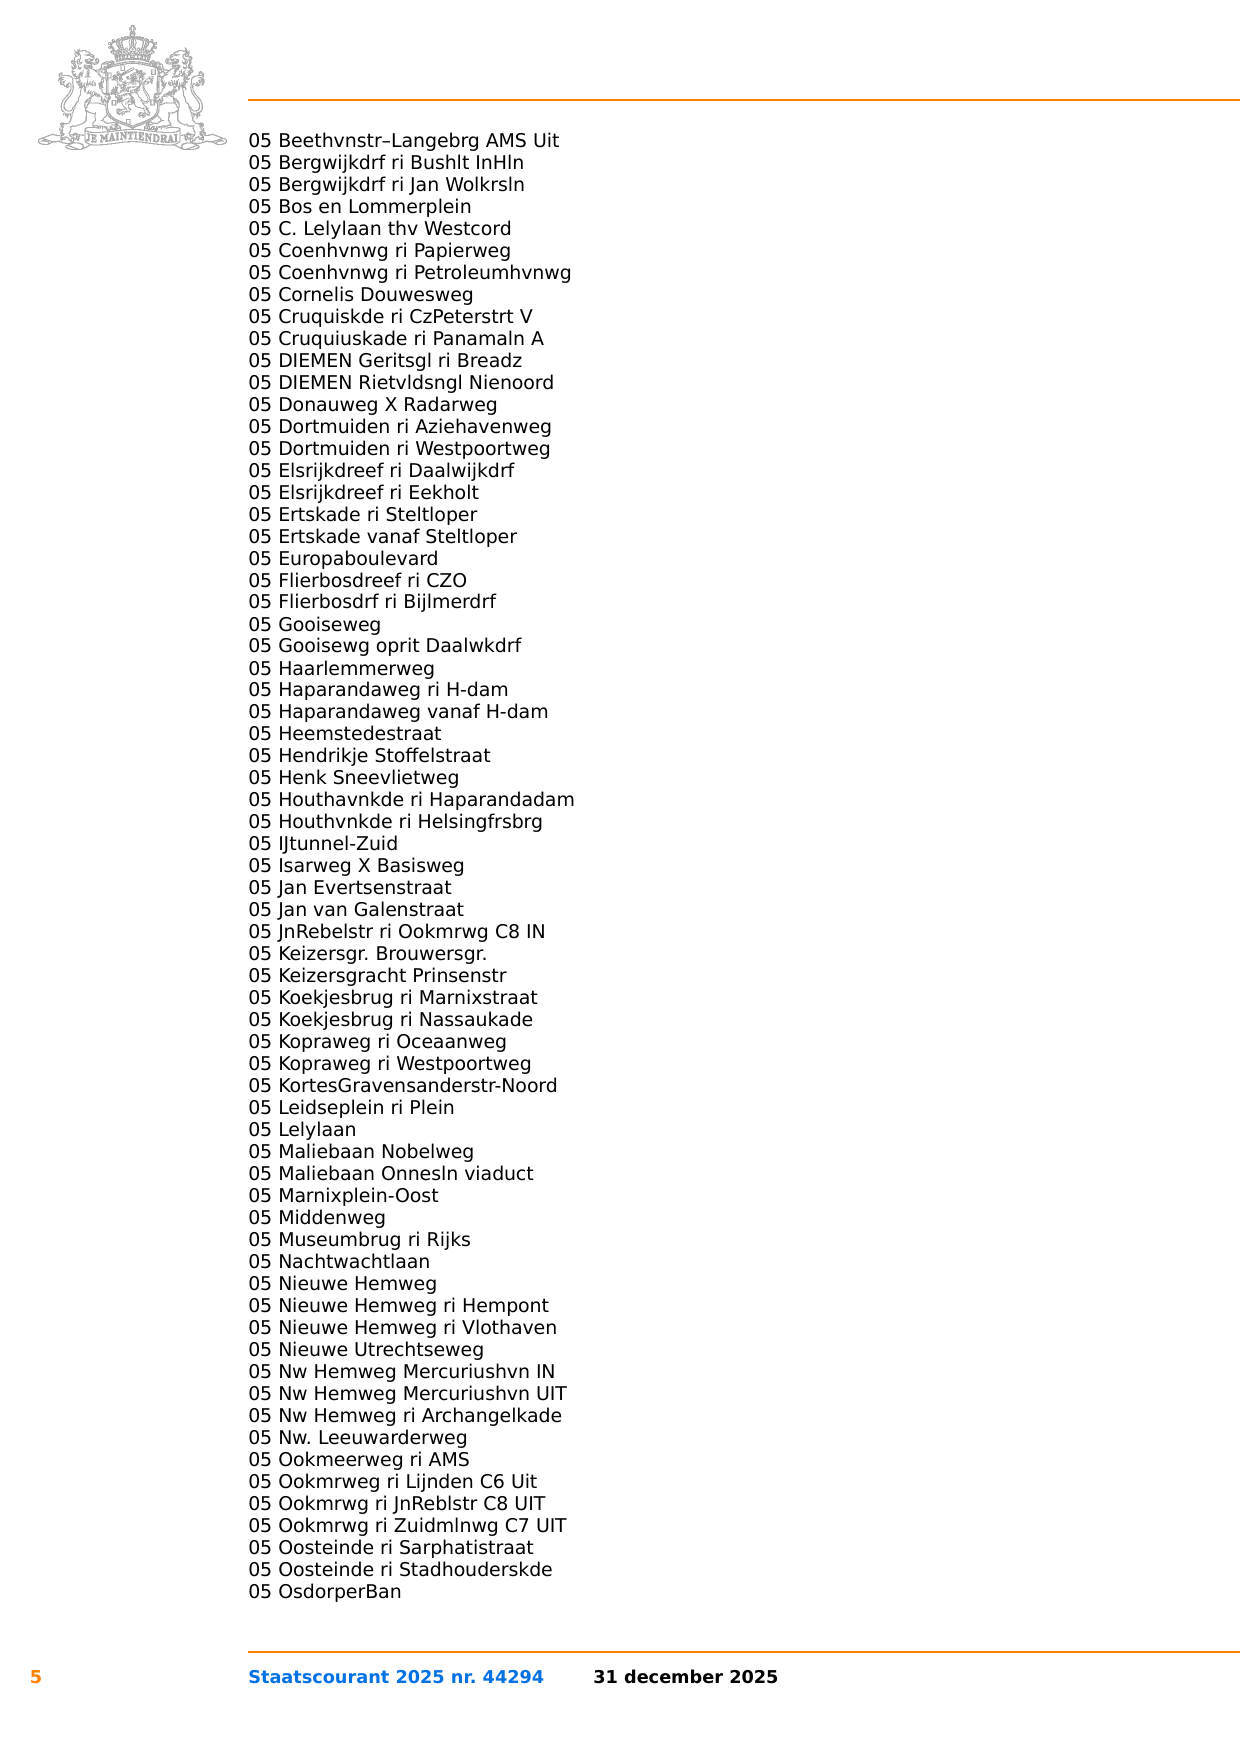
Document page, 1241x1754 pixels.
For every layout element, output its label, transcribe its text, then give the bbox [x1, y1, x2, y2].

text 05 Elsrijkdreef ri Eekholt [248, 482, 1163, 503]
text 05 Gooisewg oprit Daalwkdrf [248, 635, 1163, 657]
text 05 Middenweg [248, 1207, 1163, 1229]
text 05 OsdorperBan [248, 1581, 1163, 1602]
text 05 C. Lelylaan thv Westcord [248, 218, 1163, 240]
text 05 Heemstedestraat [248, 723, 1163, 745]
text 05 Oosteinde ri Stadhouderskde [248, 1558, 1163, 1581]
text 05 Elsrijkdreef ri Daalwijkdrf [248, 459, 1163, 482]
text 05 Dortmuiden ri Westpoortweg [248, 438, 1163, 459]
text 05 Nieuwe Hemweg ri Hempont [248, 1295, 1163, 1317]
text 05 Marnixplein-Oost [248, 1185, 1163, 1207]
text 05 Nw Hemweg ri Archangelkade [248, 1405, 1163, 1427]
text 05 DIEMEN Rietvldsngl Nienoord [248, 372, 1163, 394]
text 05 Koekjesbrug ri Nassaukade [248, 1009, 1163, 1031]
text 05 Ertskade vanaf Steltloper [248, 526, 1163, 547]
text 05 Jan van Galenstraat [248, 899, 1163, 921]
text 05 Hendrikje Stoffelstraat [248, 745, 1163, 767]
text 05 Kopraweg ri Westpoortweg [248, 1053, 1163, 1075]
text 05 Haparandaweg vanaf H-dam [248, 701, 1163, 723]
text 05 KortesGravensanderstr-Noord [248, 1075, 1163, 1097]
text 05 Kopraweg ri Oceaanweg [248, 1031, 1163, 1053]
text 05 Cruquiuskade ri Panamaln A [248, 328, 1163, 350]
text 05 Ookmrwg ri JnReblstr C8 UIT [248, 1493, 1163, 1514]
text 05 Flierbosdreef ri CZO [248, 569, 1163, 591]
text 05 Dortmuiden ri Aziehavenweg [248, 416, 1163, 438]
text 05 Nachtwachtlaan [248, 1251, 1163, 1273]
text 05 IJtunnel-Zuid [248, 833, 1163, 855]
text 05 Lelylaan [248, 1119, 1163, 1141]
text 05 Nw. Leeuwarderweg [248, 1427, 1163, 1449]
text 05 Europaboulevard [248, 547, 1163, 569]
text 05 Bergwijkdrf ri Bushlt InHln [248, 152, 1163, 174]
text 05 Houthvnkde ri Helsingfrsbrg [248, 811, 1163, 833]
text 05 Haarlemmerweg [248, 657, 1163, 679]
text 05 Nieuwe Utrechtseweg [248, 1339, 1163, 1361]
text 05 Cruquiskde ri CzPeterstrt V [248, 306, 1163, 328]
text 05 Gooiseweg [248, 613, 1163, 635]
text 05 Flierbosdrf ri Bijlmerdrf [248, 591, 1163, 613]
text 05 Houthavnkde ri Haparandadam [248, 789, 1163, 811]
text 05 Keizersgr. Brouwersgr. [248, 943, 1163, 965]
text 05 Donauweg X Radarweg [248, 394, 1163, 416]
text 05 JnRebelstr ri Ookmrwg C8 IN [248, 921, 1163, 943]
text 05 Bergwijkdrf ri Jan Wolkrsln [248, 174, 1163, 196]
text 05 Maliebaan Onnesln viaduct [248, 1163, 1163, 1185]
text 05 Ertskade ri Steltloper [248, 503, 1163, 526]
text 05 Henk Sneevlietweg [248, 767, 1163, 789]
text 05 Isarweg X Basisweg [248, 855, 1163, 877]
text 05 Nieuwe Hemweg [248, 1273, 1163, 1295]
text 05 Museumbrug ri Rijks [248, 1229, 1163, 1251]
text 05 DIEMEN Geritsgl ri Breadz [248, 350, 1163, 372]
text 05 Jan Evertsenstraat [248, 877, 1163, 899]
text 05 Coenhvnwg ri Petroleumhvnwg [248, 262, 1163, 284]
text 05 Coenhvnwg ri Papierweg [248, 240, 1163, 262]
text 05 Keizersgracht Prinsenstr [248, 965, 1163, 987]
text 05 Ookmrweg ri Lijnden C6 Uit [248, 1471, 1163, 1493]
text 05 Leidseplein ri Plein [248, 1097, 1163, 1119]
text 05 Ookmeerweg ri AMS [248, 1449, 1163, 1471]
picture [38, 25, 227, 150]
text 05 Haparandaweg ri H-dam [248, 679, 1163, 701]
text 05 Cornelis Douwesweg [248, 284, 1163, 306]
text 05 Bos en Lommerplein [248, 196, 1163, 218]
text 05 Maliebaan Nobelweg [248, 1141, 1163, 1163]
text 05 Beethvnstr–Langebrg AMS Uit [248, 130, 1163, 152]
text 05 Oosteinde ri Sarphatistraat [248, 1537, 1163, 1558]
text 05 Ookmrwg ri Zuidmlnwg C7 UIT [248, 1514, 1163, 1537]
text 05 Nieuwe Hemweg ri Vlothaven [248, 1317, 1163, 1339]
text 05 Nw Hemweg Mercuriushvn UIT [248, 1383, 1163, 1405]
text 05 Koekjesbrug ri Marnixstraat [248, 987, 1163, 1009]
text 05 Nw Hemweg Mercuriushvn IN [248, 1361, 1163, 1383]
